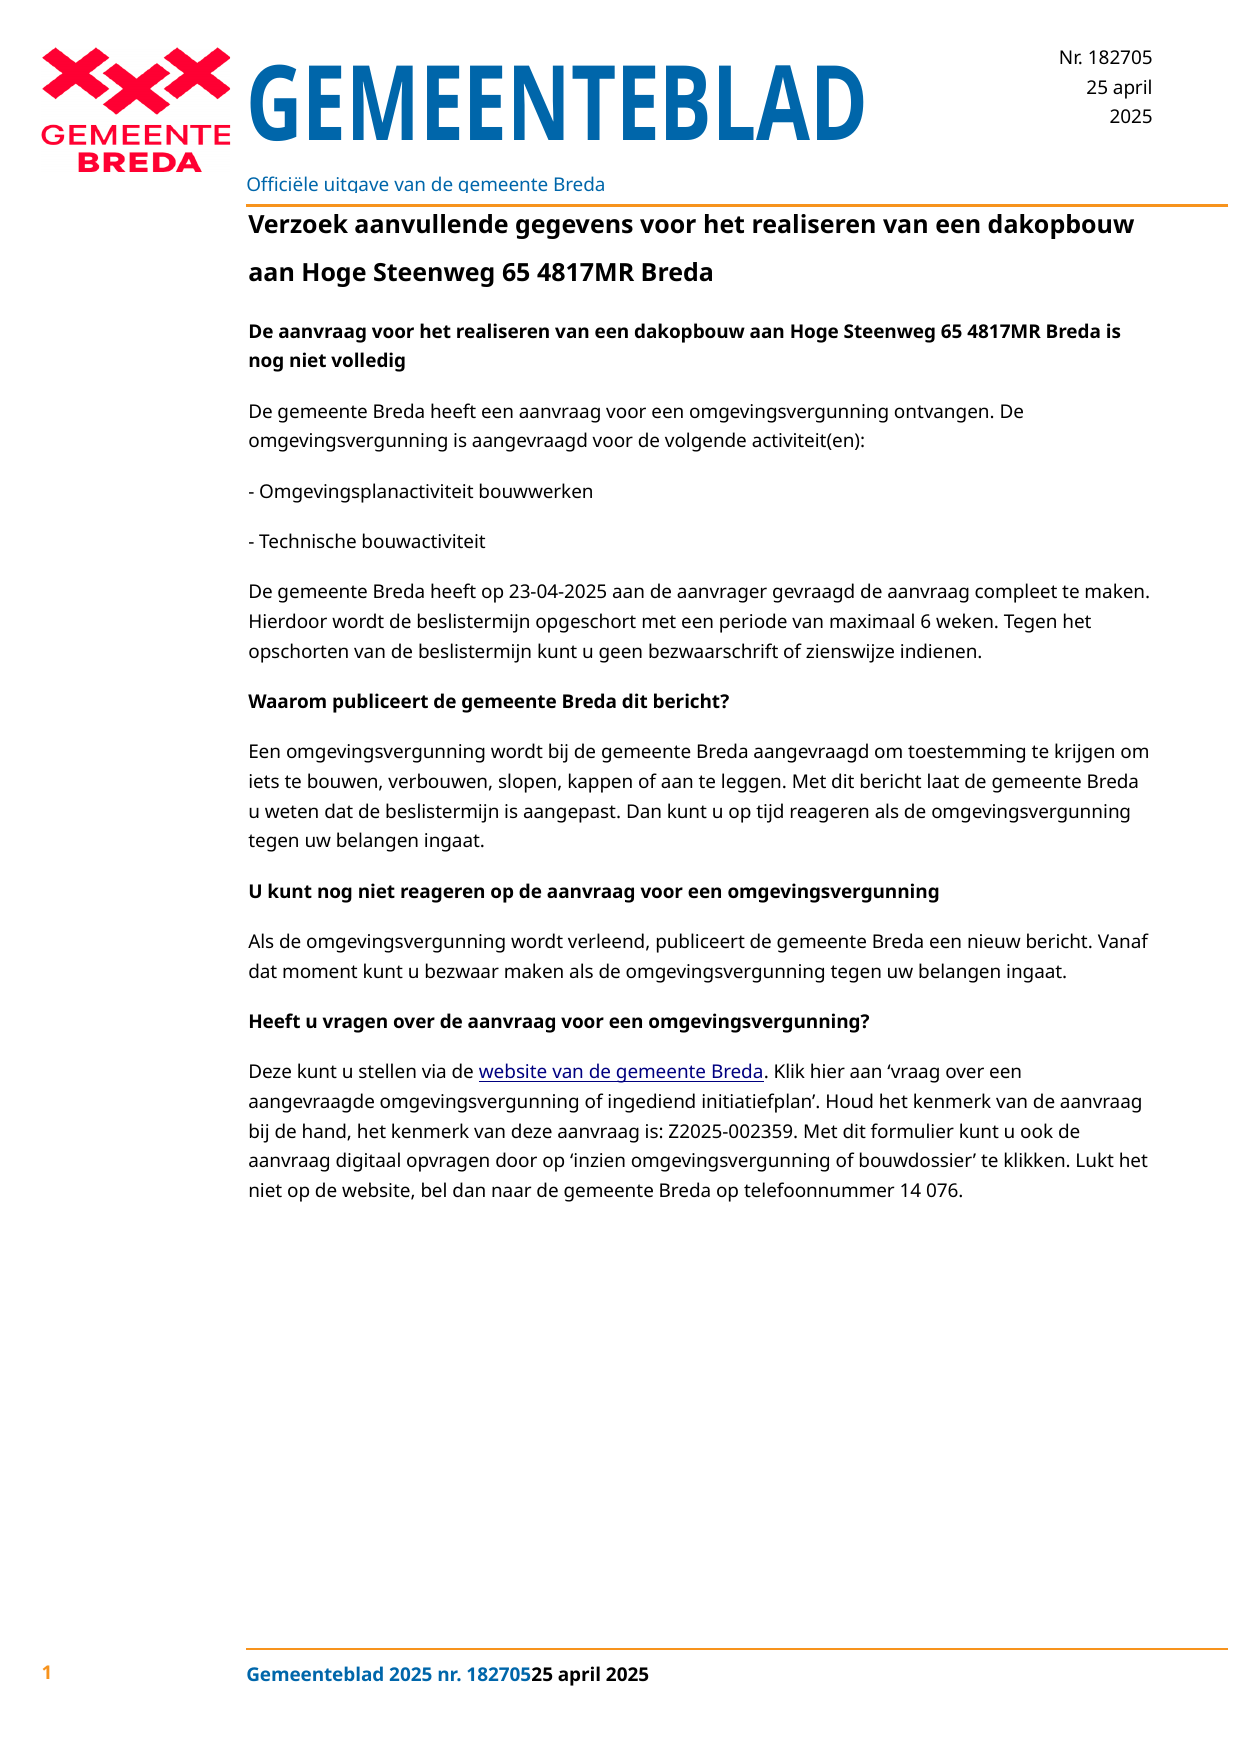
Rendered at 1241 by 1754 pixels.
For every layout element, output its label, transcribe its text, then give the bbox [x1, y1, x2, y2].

text De gemeente Breda heeft een aanvraag voor een omgevingsvergunning ontvangen. De omgevingsvergunning is aangevraagd voor de volgende activiteit(en): [248, 398, 1152, 453]
text Verzoek aanvullende gegevens voor het realiseren van een dakopbouw aan Hoge Steenweg 65 4817MR Breda [248, 207, 1152, 288]
text Als de omgevingsvergunning wordt verleend, publiceert de gemeente Breda een nieuw bericht. Vanaf dat moment kunt u bezwaar maken als de omgevingsvergunning tegen uw belangen ingaat. [248, 928, 1152, 984]
text De gemeente Breda heeft op 23-04-2025 aan de aanvrager gevraagd de aanvraag compleet te maken. Hierdoor wordt de beslistermijn opgeschort met een periode van maximaal 6 weken. Tegen het opschorten van de beslistermijn kunt u geen bezwaarschrift of zienswijze indienen. [248, 579, 1152, 664]
text Waarom publiceert de gemeente Breda dit bericht? [248, 688, 1152, 714]
text - Omgevingsplanactiviteit bouwwerken [248, 478, 1152, 504]
text Een omgevingsvergunning wordt bij de gemeente Breda aangevraagd om toestemming te krijgen om iets te bouwen, verbouwen, slopen, kappen of aan te leggen. Met dit bericht laat de gemeente Breda u weten dat de beslistermijn is aangepast. Dan kunt u op tijd reageren als de omgevingsvergunning tegen uw belangen ingaat. [248, 739, 1152, 853]
text Heeft u vragen over de aanvraag voor een omgevingsvergunning? [248, 1008, 1152, 1034]
text U kunt nog niet reageren op de aanvraag voor een omgevingsvergunning [248, 878, 1152, 904]
picture [41, 47, 231, 172]
text De aanvraag voor het realiseren van een dakopbouw aan Hoge Steenweg 65 4817MR Breda is nog niet volledig [248, 318, 1152, 373]
text - Technische bouwactiviteit [248, 528, 1152, 554]
text Deze kunt u stellen via de website van de gemeente Breda. Klik hier aan ‘vraag over een aangevraagde omgevingsvergunning of ingediend initiatiefplan’. Houd het kenmerk van de aanvraag bij de hand, het kenmerk van deze aanvraag is: Z2025-002359. Met dit formulier kunt u ook de aanvraag digitaal opvragen door op ‘inzien omgevingsvergunning of bouwdossier’ te klikken. Lukt het niet op de website, bel dan naar de gemeente Breda op telefoonnummer 14 076. [248, 1059, 1152, 1203]
